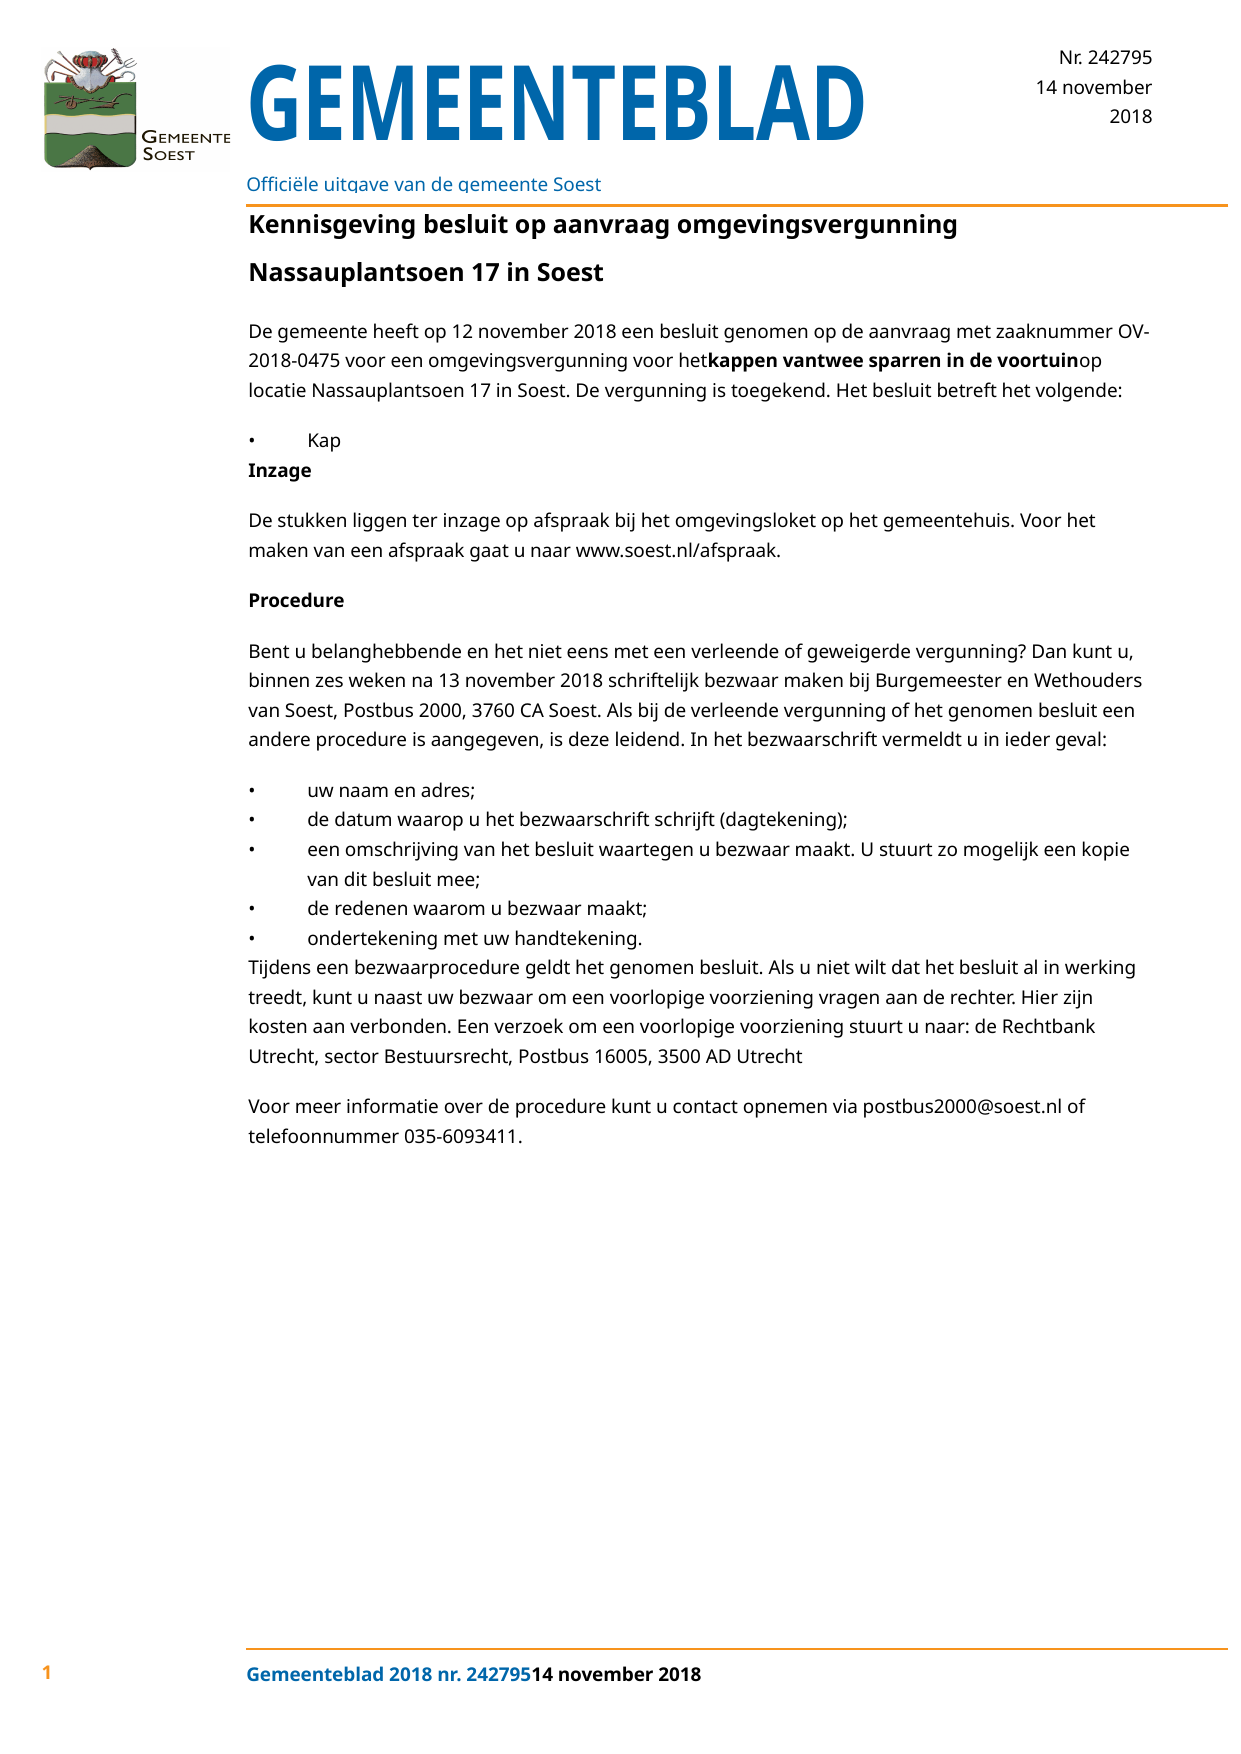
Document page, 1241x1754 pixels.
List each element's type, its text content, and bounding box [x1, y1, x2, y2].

text Inzage [248, 457, 1152, 483]
text Tijdens een bezwaarprocedure geldt het genomen besluit. Als u niet wilt dat het besluit al in werking treedt, kunt u naast uw bezwaar om een voorlopige voorziening vragen aan de rechter. Hier zijn kosten aan verbonden. Een verzoek om een voorlopige voorziening stuurt u naar: de Rechtbank Utrecht, sector Bestuursrecht, Postbus 16005, 3500 AD Utrecht [248, 954, 1152, 1069]
text Kennisgeving besluit op aanvraag omgevingsvergunning Nassauplantsoen 17 in Soest [248, 207, 1152, 288]
list Kap [248, 427, 1152, 453]
text Bent u belanghebbende en het niet eens met een verleende of geweigerde vergunning? Dan kunt u, binnen zes weken na 13 november 2018 schriftelijk bezwaar maken bij Burgemeester en Wethouders van Soest, Postbus 2000, 3760 CA Soest. Als bij de verleende vergunning of het genomen besluit een andere procedure is aangegeven, is deze leidend. In het bezwaarschrift vermeldt u in ieder geval: [248, 638, 1152, 752]
picture [41, 47, 231, 172]
text De gemeente heeft op 12 november 2018 een besluit genomen op de aanvraag met zaaknummer OV-2018-0475 voor een omgevingsvergunning voor hetkappen vantwee sparren in de voortuinop locatie Nassauplantsoen 17 in Soest. De vergunning is toegekend. Het besluit betreft het volgende: [248, 318, 1152, 403]
text Voor meer informatie over de procedure kunt u contact opnemen via postbus2000@soest.nl of telefoonnummer 035-6093411. [248, 1094, 1152, 1149]
list de datum waarop u het bezwaarschrift schrijft (dagtekening); [248, 807, 1152, 832]
list de redenen waarom u bezwaar maakt; [248, 895, 1152, 921]
list uw naam en adres; [248, 777, 1152, 803]
list ondertekening met uw handtekening. [248, 925, 1152, 951]
text De stukken liggen ter inzage op afspraak bij het omgevingsloket op het gemeentehuis. Voor het maken van een afspraak gaat u naar www.soest.nl/afspraak. [248, 507, 1152, 563]
text Procedure [248, 587, 1152, 613]
list een omschrijving van het besluit waartegen u bezwaar maakt. U stuurt zo mogelijk een kopie van dit besluit mee; [248, 836, 1152, 892]
